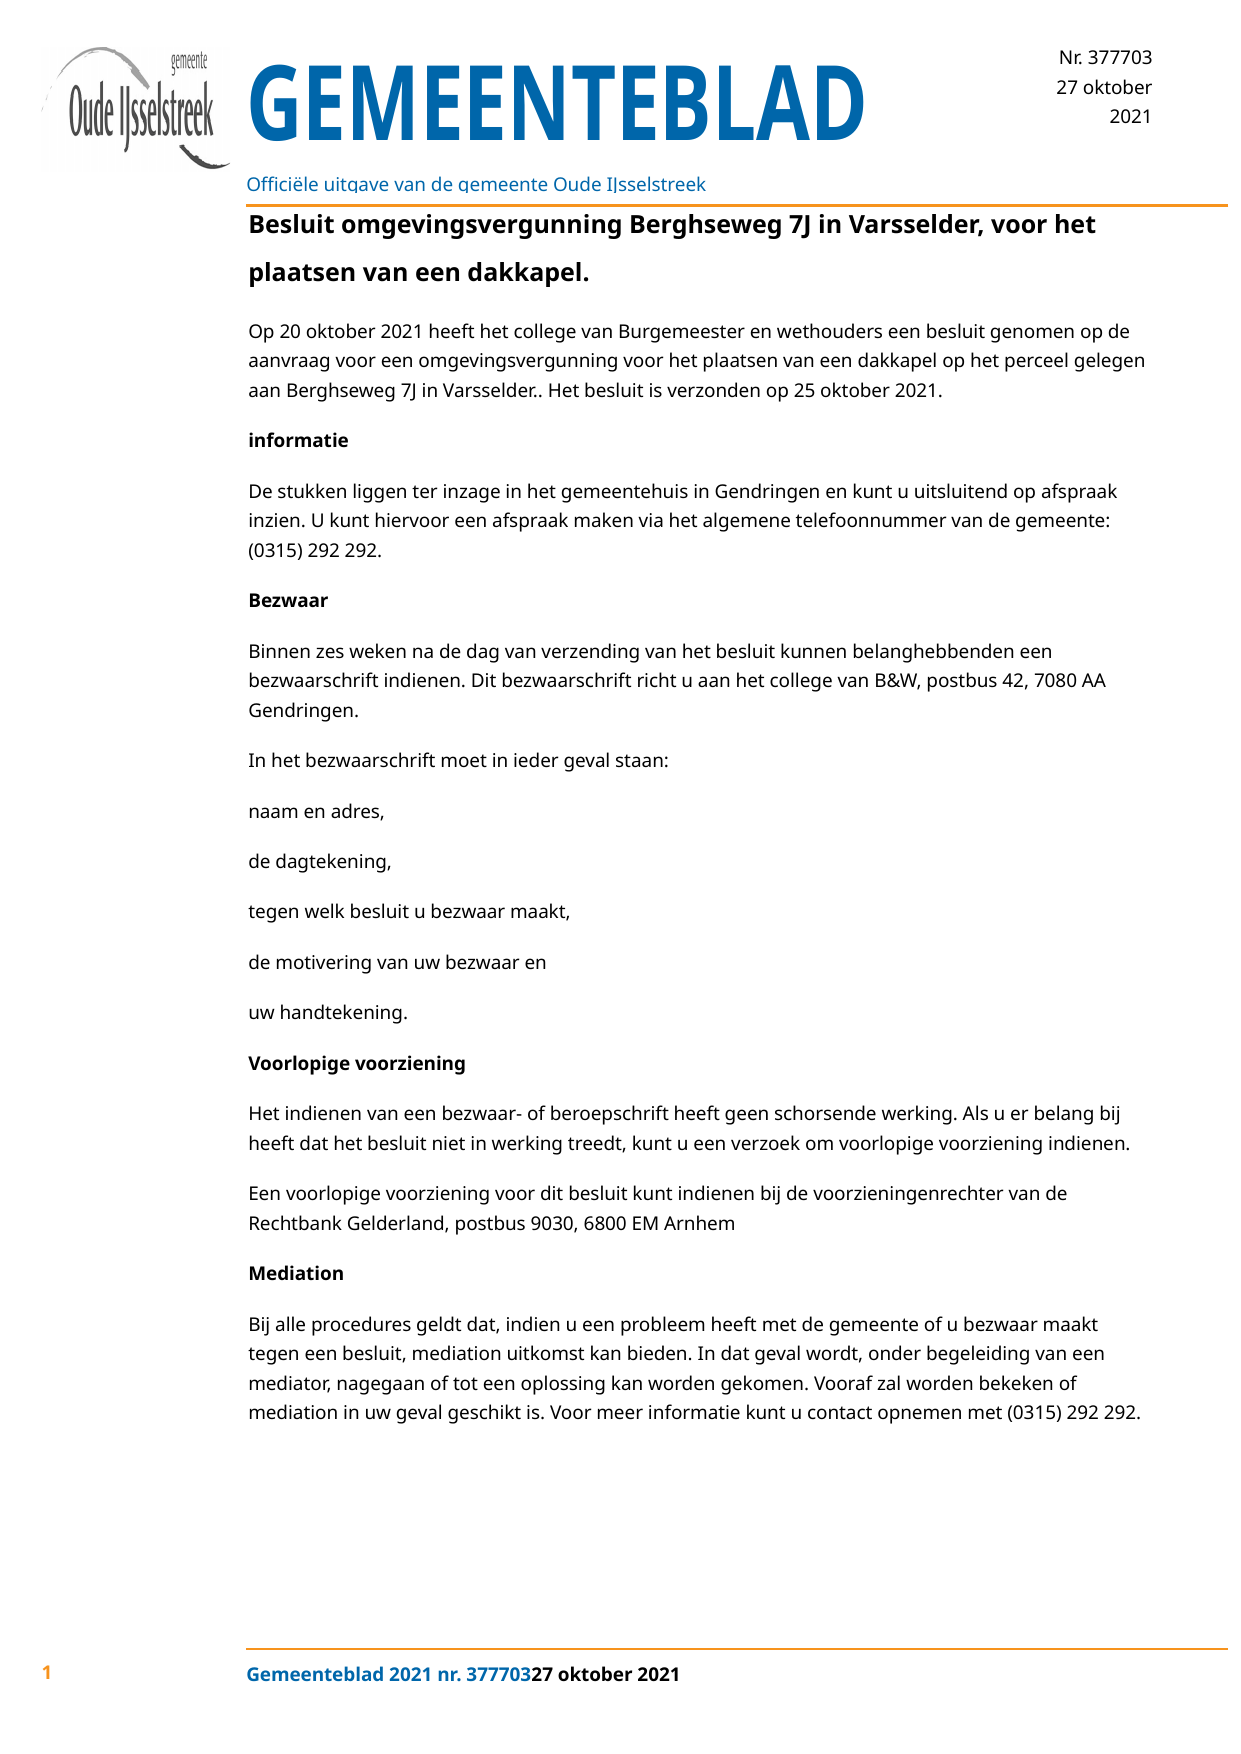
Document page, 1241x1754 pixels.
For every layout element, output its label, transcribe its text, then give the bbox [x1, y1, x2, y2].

text tegen welk besluit u bezwaar maakt, [248, 899, 1152, 924]
text Bezwaar [248, 587, 1152, 613]
picture [41, 47, 231, 172]
text Een voorlopige voorziening voor dit besluit kunt indienen bij de voorzieningenrechter van de Rechtbank Gelderland, postbus 9030, 6800 EM Arnhem [248, 1180, 1152, 1236]
text In het bezwaarschrift moet in ieder geval staan: [248, 747, 1152, 773]
text Binnen zes weken na de dag van verzending van het besluit kunnen belanghebbenden een bezwaarschrift indienen. Dit bezwaarschrift richt u aan het college van B&W, postbus 42, 7080 AA Gendringen. [248, 638, 1152, 723]
text Voorlopige voorziening [248, 1050, 1152, 1076]
text De stukken liggen ter inzage in het gemeentehuis in Gendringen en kunt u uitsluitend op afspraak inzien. U kunt hiervoor een afspraak maken via het algemene telefoonnummer van de gemeente: (0315) 292 292. [248, 478, 1152, 563]
text Besluit omgevingsvergunning Berghseweg 7J in Varsselder, voor het plaatsen van een dakkapel. [248, 207, 1152, 288]
text Het indienen van een bezwaar- of beroepschrift heeft geen schorsende werking. Als u er belang bij heeft dat het besluit niet in werking treedt, kunt u een verzoek om voorlopige voorziening indienen. [248, 1100, 1152, 1156]
text uw handtekening. [248, 999, 1152, 1025]
text naam en adres, [248, 798, 1152, 824]
text de motivering van uw bezwaar en [248, 949, 1152, 975]
text Bij alle procedures geldt dat, indien u een probleem heeft met de gemeente of u bezwaar maakt tegen een besluit, mediation uitkomst kan bieden. In dat geval wordt, onder begeleiding van een mediator, nagegaan of tot een oplossing kan worden gekomen. Vooraf zal worden bekeken of mediation in uw geval geschikt is. Voor meer informatie kunt u contact opnemen met (0315) 292 292. [248, 1311, 1152, 1425]
text Mediation [248, 1260, 1152, 1286]
text Op 20 oktober 2021 heeft het college van Burgemeester en wethouders een besluit genomen op de aanvraag voor een omgevingsvergunning voor het plaatsen van een dakkapel op het perceel gelegen aan Berghseweg 7J in Varsselder.. Het besluit is verzonden op 25 oktober 2021. [248, 318, 1152, 403]
text informatie [248, 427, 1152, 453]
text de dagtekening, [248, 848, 1152, 874]
